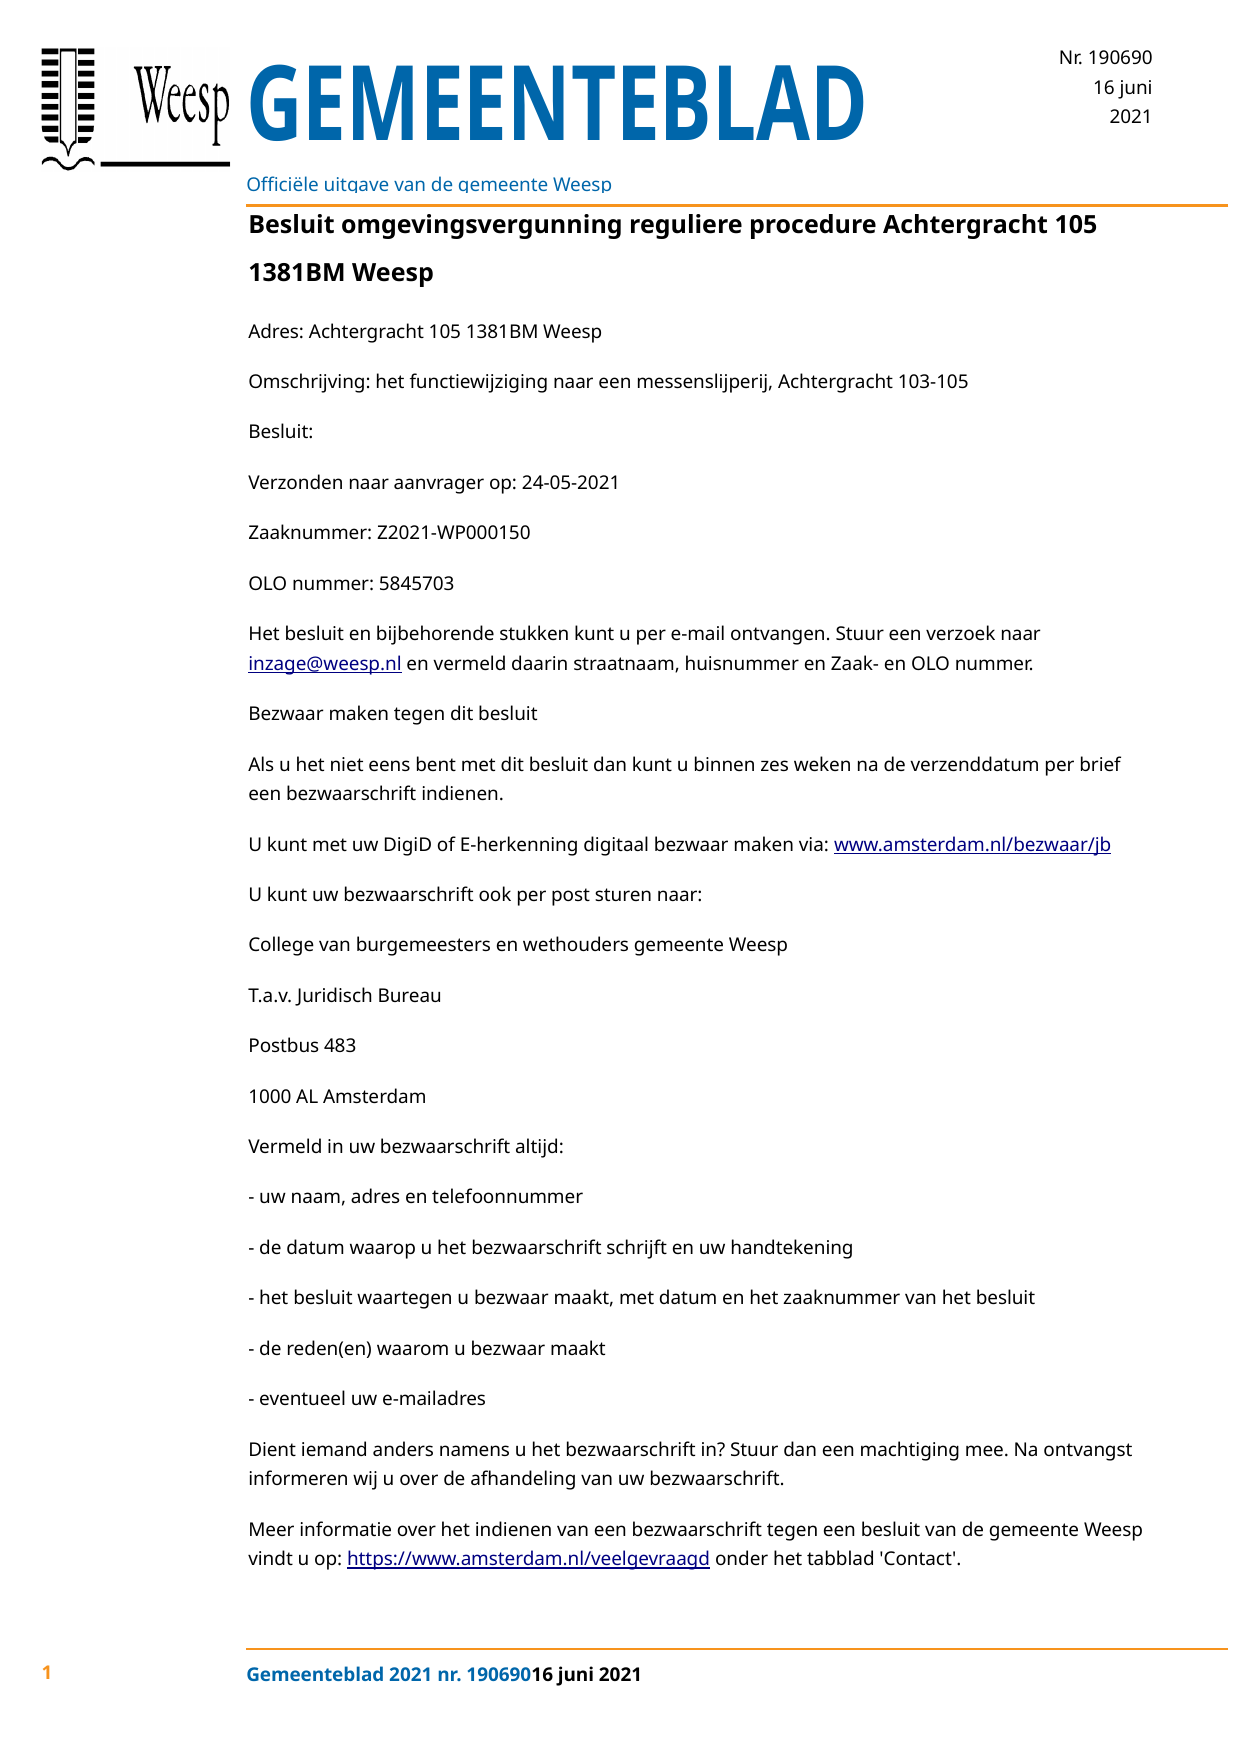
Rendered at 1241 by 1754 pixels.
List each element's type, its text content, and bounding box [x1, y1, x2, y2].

text Dient iemand anders namens u het bezwaarschrift in? Stuur dan een machtiging mee. Na ontvangst informeren wij u over de afhandeling van uw bezwaarschrift. [248, 1436, 1152, 1491]
text - uw naam, adres en telefoonnummer [248, 1184, 1152, 1209]
text T.a.v. Juridisch Bureau [248, 982, 1152, 1008]
text Het besluit en bijbehorende stukken kunt u per e-mail ontvangen. Stuur een verzoek naar inzage@weesp.nl en vermeld daarin straatnaam, huisnummer en Zaak- en OLO nummer. [248, 620, 1152, 676]
text - eventueel uw e-mailadres [248, 1385, 1152, 1411]
text Omschrijving: het functiewijziging naar een messenslijperij, Achtergracht 103-105 [248, 368, 1152, 394]
text Vermeld in uw bezwaarschrift altijd: [248, 1133, 1152, 1159]
text Adres: Achtergracht 105 1381BM Weesp [248, 318, 1152, 344]
text Meer informatie over het indienen van een bezwaarschrift tegen een besluit van de gemeente Weesp vindt u op: https://www.amsterdam.nl/veelgevraagd onder het tabblad 'Contact'. [248, 1516, 1152, 1571]
text Besluit: [248, 419, 1152, 444]
text OLO nummer: 5845703 [248, 570, 1152, 596]
text - de reden(en) waarom u bezwaar maakt [248, 1335, 1152, 1361]
text U kunt met uw DigiD of E-herkenning digitaal bezwaar maken via: www.amsterdam.nl/bezwaar/jb [248, 831, 1152, 857]
text Als u het niet eens bent met dit besluit dan kunt u binnen zes weken na de verzenddatum per brief een bezwaarschrift indienen. [248, 751, 1152, 806]
text Besluit omgevingsvergunning reguliere procedure Achtergracht 105 1381BM Weesp [248, 207, 1152, 288]
text Zaaknummer: Z2021-WP000150 [248, 519, 1152, 545]
text - de datum waarop u het bezwaarschrift schrijft en uw handtekening [248, 1234, 1152, 1260]
text 1000 AL Amsterdam [248, 1083, 1152, 1109]
text U kunt uw bezwaarschrift ook per post sturen naar: [248, 881, 1152, 907]
text Verzonden naar aanvrager op: 24-05-2021 [248, 469, 1152, 495]
text Bezwaar maken tegen dit besluit [248, 700, 1152, 726]
text College van burgemeesters en wethouders gemeente Weesp [248, 932, 1152, 957]
text - het besluit waartegen u bezwaar maakt, met datum en het zaaknummer van het besluit [248, 1284, 1152, 1310]
text Postbus 483 [248, 1032, 1152, 1058]
picture [41, 47, 231, 172]
